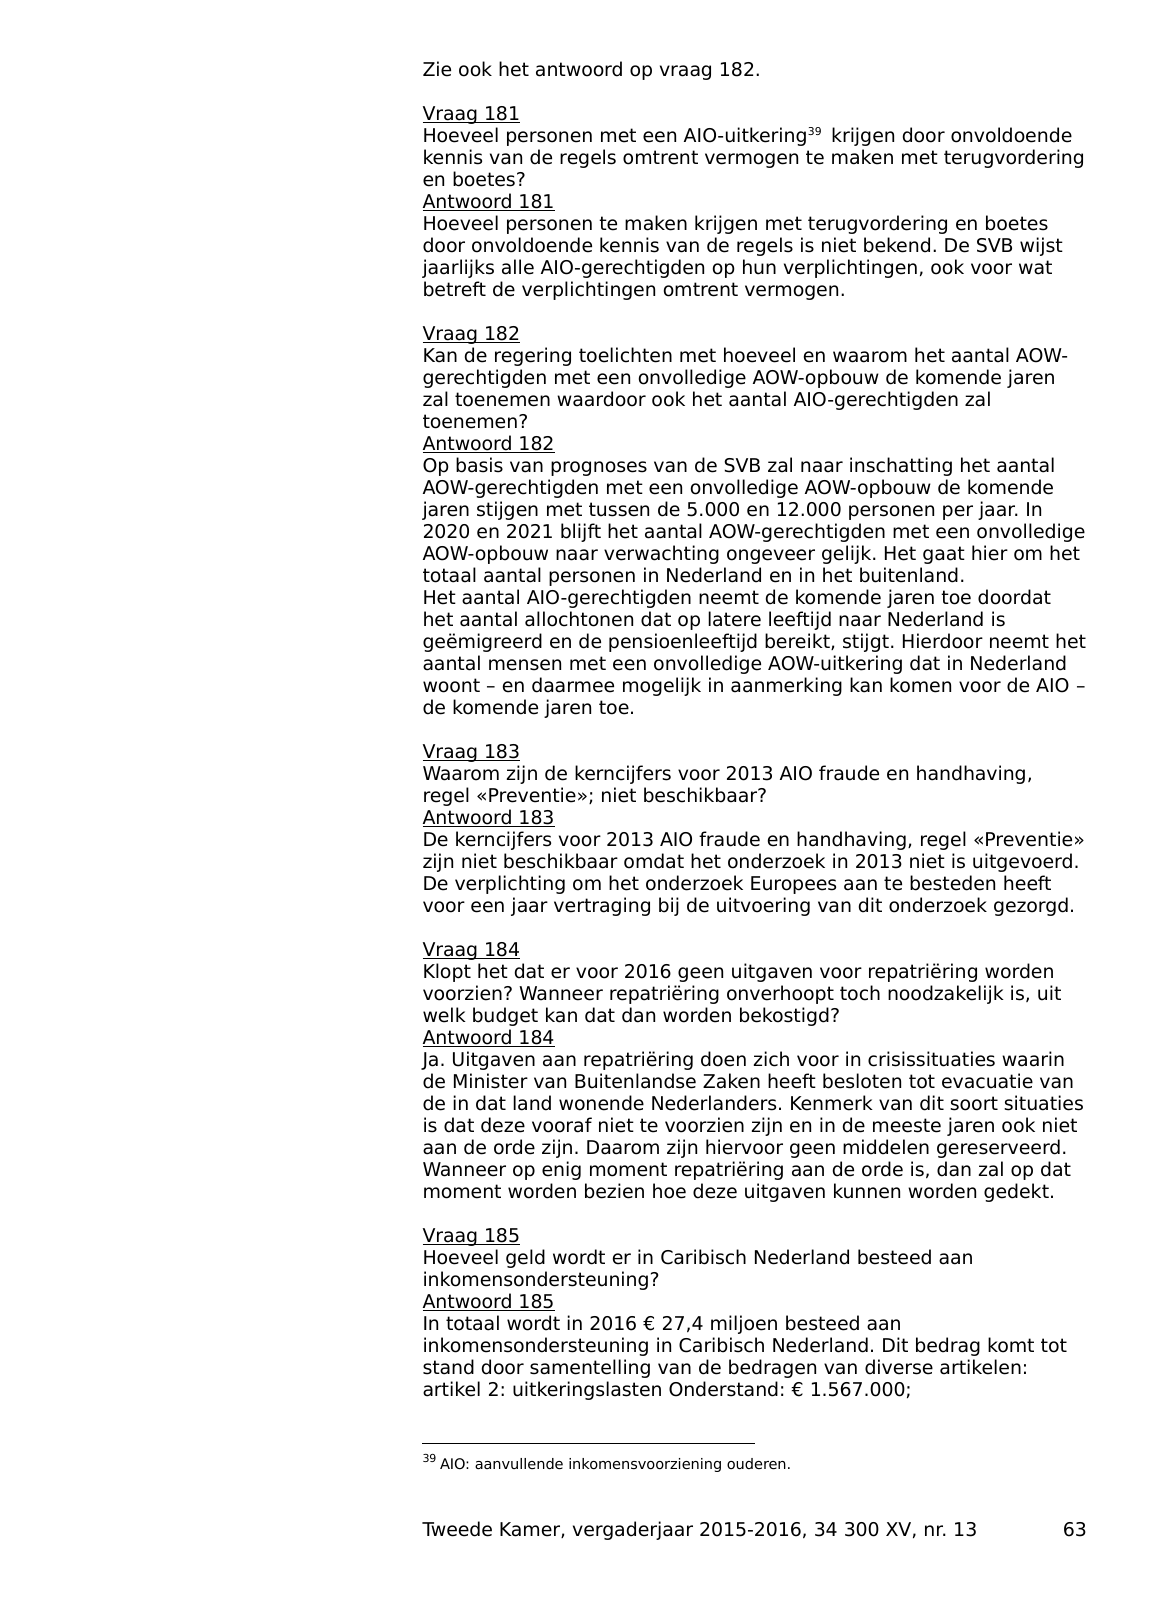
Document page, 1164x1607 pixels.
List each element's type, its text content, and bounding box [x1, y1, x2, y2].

text In totaal wordt in 2016 € 27,4 miljoen besteed aan inkomensondersteuning in Caribisch Nederland. Dit bedrag komt tot stand door samentelling van de bedragen van diverse artikelen: [422, 1313, 1087, 1379]
text Zie ook het antwoord op vraag 182. [422, 59, 1087, 81]
text Hoeveel geld wordt er in Caribisch Nederland besteed aan inkomensondersteuning? [422, 1247, 1087, 1291]
text Kan de regering toelichten met hoeveel en waarom het aantal AOW-gerechtigden met een onvolledige AOW-opbouw de komende jaren zal toenemen waardoor ook het aantal AIO-gerechtigden zal toenemen? [422, 345, 1087, 433]
text Ja. Uitgaven aan repatriëring doen zich voor in crisissituaties waarin de Minister van Buitenlandse Zaken heeft besloten tot evacuatie van de in dat land wonende Nederlanders. Kenmerk van dit soort situaties is dat deze vooraf niet te voorzien zijn en in de meeste jaren ook niet aan de orde zijn. Daarom zijn hiervoor geen middelen gereserveerd. Wanneer op enig moment repatriëring aan de orde is, dan zal op dat moment worden bezien hoe deze uitgaven kunnen worden gedekt. [422, 1049, 1087, 1203]
text AIO: aanvullende inkomensvoorziening ouderen. [422, 1452, 1087, 1474]
text Op basis van prognoses van de SVB zal naar inschatting het aantal AOW-gerechtigden met een onvolledige AOW-opbouw de komende jaren stijgen met tussen de 5.000 en 12.000 personen per jaar. In 2020 en 2021 blijft het aantal AOW-gerechtigden met een onvolledige AOW-opbouw naar verwachting ongeveer gelijk. Het gaat hier om het totaal aantal personen in Nederland en in het buitenland. [422, 455, 1087, 587]
text Klopt het dat er voor 2016 geen uitgaven voor repatriëring worden voorzien? Wanneer repatriëring onverhoopt toch noodzakelijk is, uit welk budget kan dat dan worden bekostigd? [422, 961, 1087, 1027]
text Vraag 181 [422, 103, 1087, 125]
text artikel 2: uitkeringslasten Onderstand: € 1.567.000; [422, 1379, 1087, 1401]
text Waarom zijn de kerncijfers voor 2013 AIO fraude en handhaving, regel «Preventie»; niet beschikbaar? [422, 763, 1087, 807]
text Antwoord 183 [422, 807, 1087, 829]
text Hoeveel personen te maken krijgen met terugvordering en boetes door onvoldoende kennis van de regels is niet bekend. De SVB wijst jaarlijks alle AIO-gerechtigden op hun verplichtingen, ook voor wat betreft de verplichtingen omtrent vermogen. [422, 213, 1087, 301]
text Vraag 183 [422, 741, 1087, 763]
text De kerncijfers voor 2013 AIO fraude en handhaving, regel «Preventie» zijn niet beschikbaar omdat het onderzoek in 2013 niet is uitgevoerd. De verplichting om het onderzoek Europees aan te besteden heeft voor een jaar vertraging bij de uitvoering van dit onderzoek gezorgd. [422, 829, 1087, 917]
text Vraag 182 [422, 323, 1087, 345]
text Vraag 184 [422, 939, 1087, 961]
text Antwoord 185 [422, 1291, 1087, 1313]
text Het aantal AIO-gerechtigden neemt de komende jaren toe doordat het aantal allochtonen dat op latere leeftijd naar Nederland is geëmigreerd en de pensioenleeftijd bereikt, stijgt. Hierdoor neemt het aantal mensen met een onvolledige AOW-uitkering dat in Nederland woont – en daarmee mogelijk in aanmerking kan komen voor de AIO – de komende jaren toe. [422, 587, 1087, 719]
text Antwoord 182 [422, 433, 1087, 455]
text Antwoord 184 [422, 1027, 1087, 1049]
text Vraag 185 [422, 1225, 1087, 1247]
text Hoeveel personen met een AIO-uitkering krijgen door onvoldoende kennis van de regels omtrent vermogen te maken met terugvordering en boetes? [422, 125, 1087, 191]
text Antwoord 181 [422, 191, 1087, 213]
